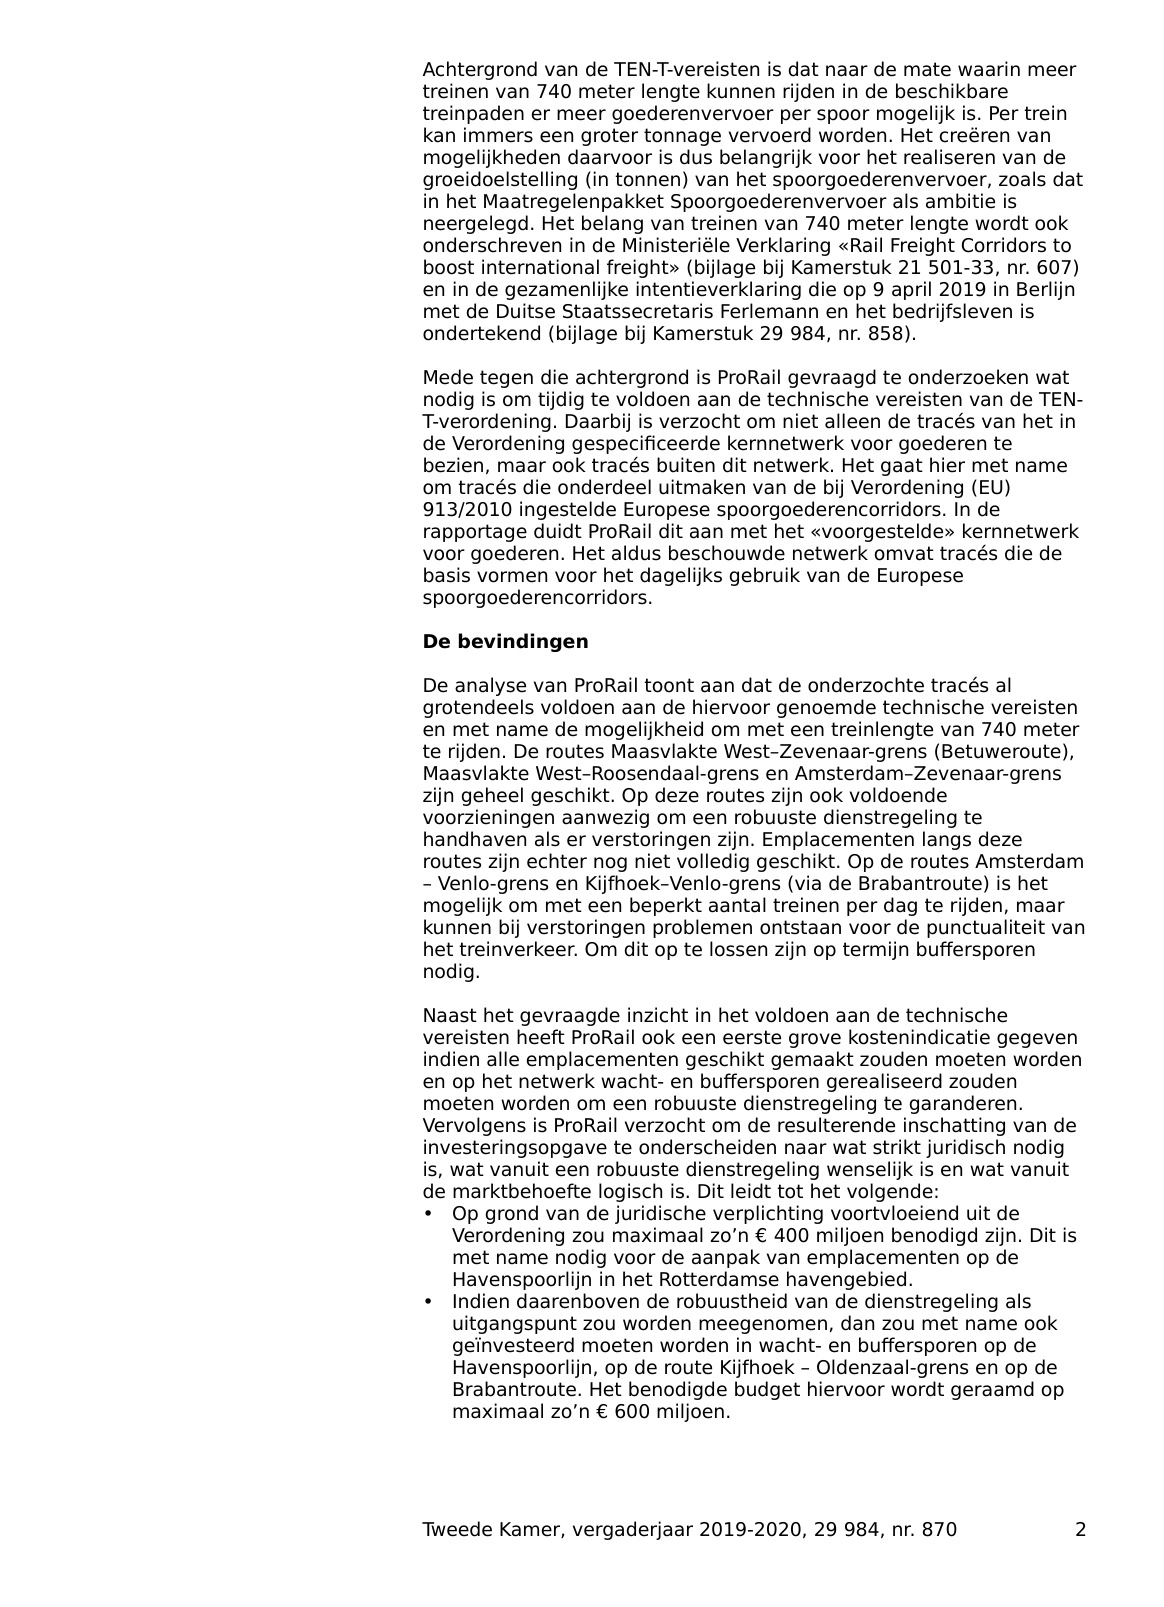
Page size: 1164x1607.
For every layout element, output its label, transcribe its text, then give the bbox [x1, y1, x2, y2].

text Naast het gevraagde inzicht in het voldoen aan de technische vereisten heeft ProRail ook een eerste grove kostenindicatie gegeven indien alle emplacementen geschikt gemaakt zouden moeten worden en op het netwerk wacht- en buffersporen gerealiseerd zouden moeten worden om een robuuste dienstregeling te garanderen. Vervolgens is ProRail verzocht om de resulterende inschatting van de investeringsopgave te onderscheiden naar wat strikt juridisch nodig is, wat vanuit een robuuste dienstregeling wenselijk is en wat vanuit de marktbehoefte logisch is. Dit leidt tot het volgende: [422, 1005, 1087, 1203]
text Mede tegen die achtergrond is ProRail gevraagd te onderzoeken wat nodig is om tijdig te voldoen aan de technische vereisten van de TEN-T-verordening. Daarbij is verzocht om niet alleen de tracés van het in de Verordening gespecificeerde kernnetwerk voor goederen te bezien, maar ook tracés buiten dit netwerk. Het gaat hier met name om tracés die onderdeel uitmaken van de bij Verordening (EU) 913/2010 ingestelde Europese spoorgoederencorridors. In de rapportage duidt ProRail dit aan met het «voorgestelde» kernnetwerk voor goederen. Het aldus beschouwde netwerk omvat tracés die de basis vormen voor het dagelijks gebruik van de Europese spoorgoederencorridors. [422, 367, 1087, 609]
subtitle De bevindingen [422, 631, 1087, 653]
text De analyse van ProRail toont aan dat de onderzochte tracés al grotendeels voldoen aan de hiervoor genoemde technische vereisten en met name de mogelijkheid om met een treinlengte van 740 meter te rijden. De routes Maasvlakte West–Zevenaar-grens (Betuweroute), Maasvlakte West–Roosendaal-grens en Amsterdam–Zevenaar-grens zijn geheel geschikt. Op deze routes zijn ook voldoende voorzieningen aanwezig om een robuuste dienstregeling te handhaven als er verstoringen zijn. Emplacementen langs deze routes zijn echter nog niet volledig geschikt. Op de routes Amsterdam – Venlo-grens en Kijfhoek–Venlo-grens (via de Brabantroute) is het mogelijk om met een beperkt aantal treinen per dag te rijden, maar kunnen bij verstoringen problemen ontstaan voor de punctualiteit van het treinverkeer. Om dit op te lossen zijn op termijn buffersporen nodig. [422, 675, 1087, 983]
text • Indien daarenboven de robuustheid van de dienstregeling als uitgangspunt zou worden meegenomen, dan zou met name ook geïnvesteerd moeten worden in wacht- en buffersporen op de Havenspoorlijn, op de route Kijfhoek – Oldenzaal-grens en op de Brabantroute. Het benodigde budget hiervoor wordt geraamd op maximaal zo’n € 600 miljoen. [422, 1291, 1087, 1423]
text • Op grond van de juridische verplichting voortvloeiend uit de Verordening zou maximaal zo’n € 400 miljoen benodigd zijn. Dit is met name nodig voor de aanpak van emplacementen op de Havenspoorlijn in het Rotterdamse havengebied. [422, 1203, 1087, 1291]
text Achtergrond van de TEN-T-vereisten is dat naar de mate waarin meer treinen van 740 meter lengte kunnen rijden in de beschikbare treinpaden er meer goederenvervoer per spoor mogelijk is. Per trein kan immers een groter tonnage vervoerd worden. Het creëren van mogelijkheden daarvoor is dus belangrijk voor het realiseren van de groeidoelstelling (in tonnen) van het spoorgoederenvervoer, zoals dat in het Maatregelenpakket Spoorgoederenvervoer als ambitie is neergelegd. Het belang van treinen van 740 meter lengte wordt ook onderschreven in de Ministeriële Verklaring «Rail Freight Corridors to boost international freight» (bijlage bij Kamerstuk 21 501-33, nr. 607) en in de gezamenlijke intentieverklaring die op 9 april 2019 in Berlijn met de Duitse Staatssecretaris Ferlemann en het bedrijfsleven is ondertekend (bijlage bij Kamerstuk 29 984, nr. 858). [422, 59, 1087, 345]
